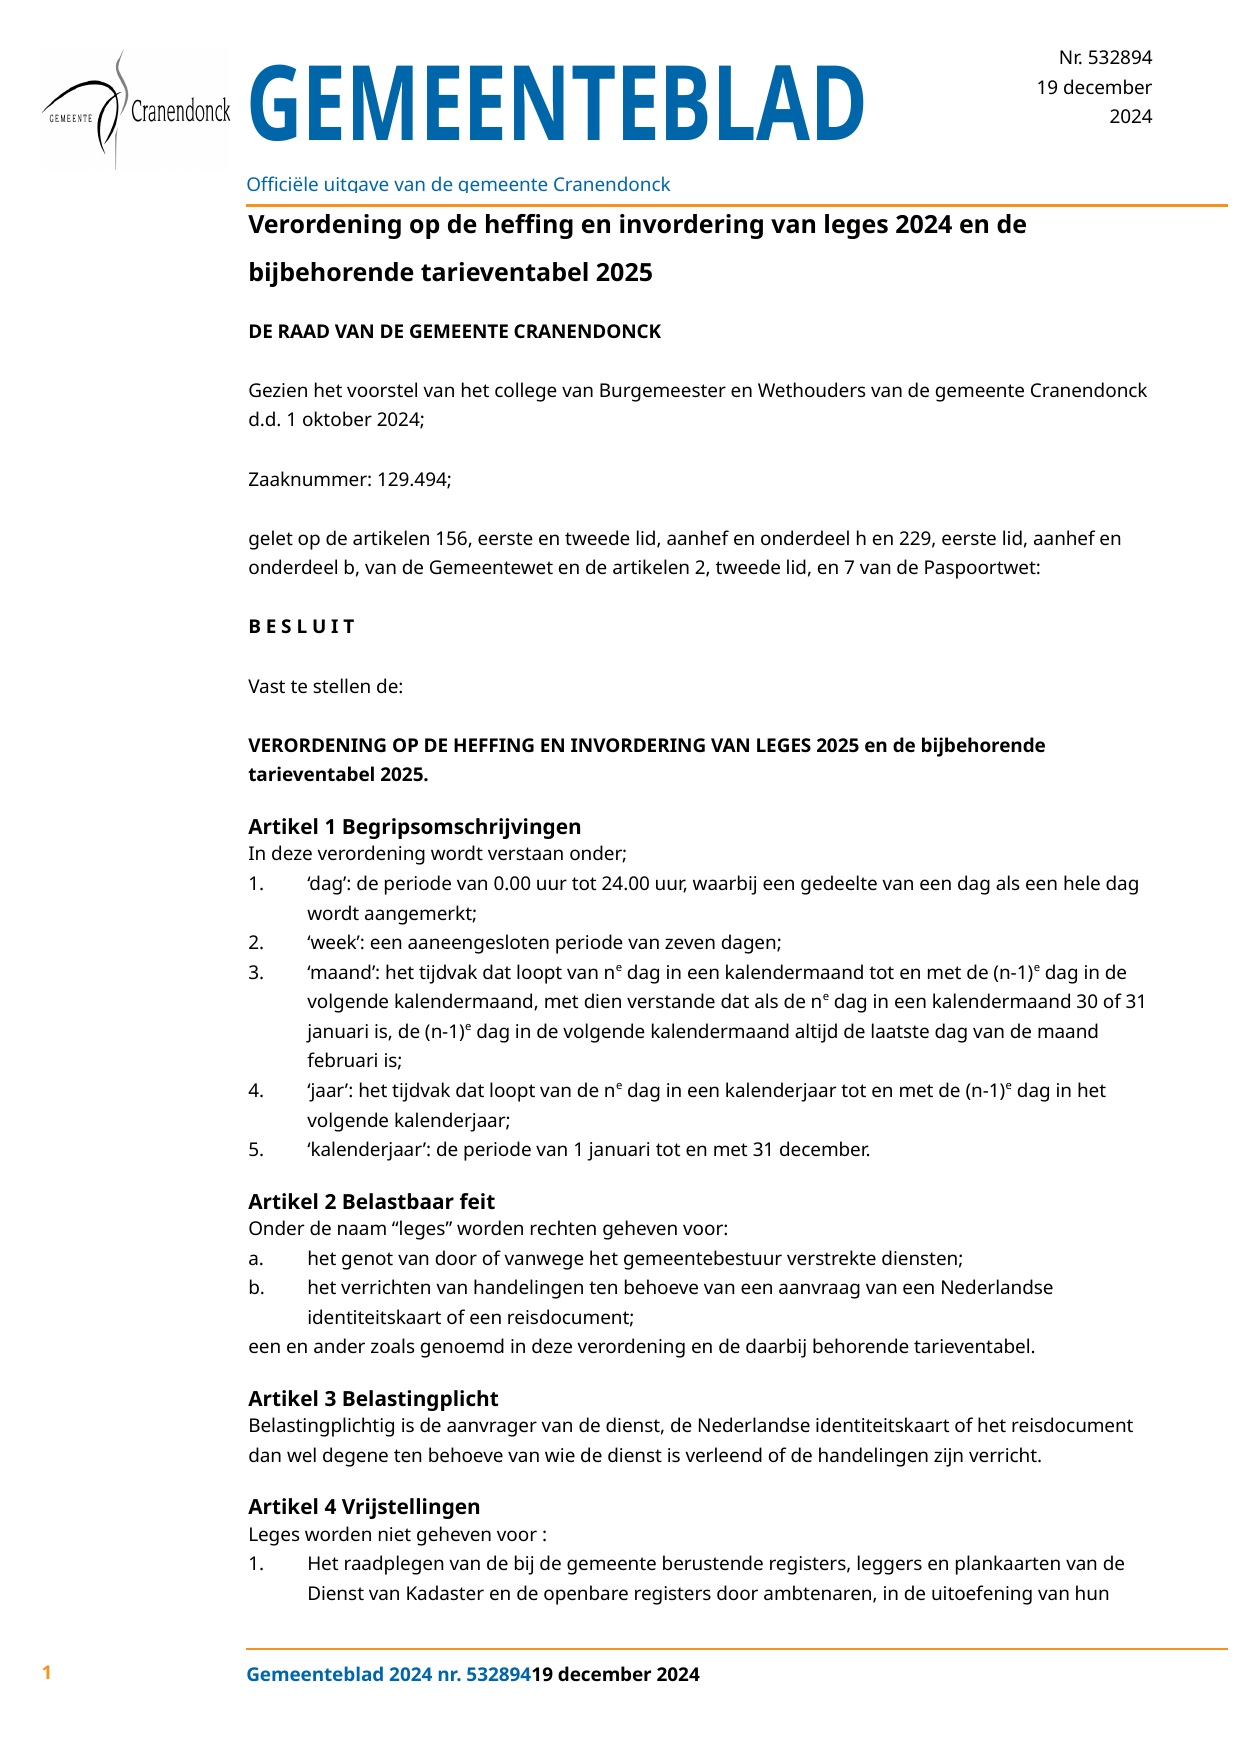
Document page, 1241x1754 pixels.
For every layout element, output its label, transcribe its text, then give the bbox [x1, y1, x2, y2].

text Artikel 1 Begripsomschrijvingen [248, 812, 1152, 841]
list ‘week’: een aaneengesloten periode van zeven dagen; [248, 929, 1152, 955]
text In deze verordening wordt verstaan onder; [248, 841, 1152, 866]
text Leges worden niet geheven voor : [248, 1521, 1152, 1547]
text B E S L U I T [248, 614, 1152, 639]
text Onder de naam “leges” worden rechten geheven voor: [248, 1215, 1152, 1241]
text Verordening op de heffing en invordering van leges 2024 en de bijbehorende tarieventabel 2025 [248, 207, 1152, 288]
text een en ander zoals genoemd in deze verordening en de daarbij behorende tarieventabel. [248, 1333, 1152, 1359]
text Belastingplichtig is de aanvrager van de dienst, de Nederlandse identiteitskaart of het reisdocument dan wel degene ten behoeve van wie de dienst is verleend of de handelingen zijn verricht. [248, 1412, 1152, 1468]
text Artikel 4 Vrijstellingen [248, 1492, 1152, 1521]
text Zaaknummer: 129.494; [248, 466, 1152, 492]
list ‘dag’: de periode van 0.00 uur tot 24.00 uur, waarbij een gedeelte van een dag als een hele dag wordt aangemerkt; [248, 870, 1152, 925]
list Het raadplegen van de bij de gemeente berustende registers, leggers en plankaarten van de Dienst van Kadaster en de openbare registers door ambtenaren, in de uitoefening van hun [248, 1550, 1152, 1606]
text Artikel 3 Belastingplicht [248, 1384, 1152, 1412]
picture [41, 47, 231, 172]
list het verrichten van handelingen ten behoeve van een aanvraag van een Nederlandse identiteitskaart of een reisdocument; [248, 1274, 1152, 1330]
list ‘kalenderjaar’: de periode van 1 januari tot en met 31 december. [248, 1136, 1152, 1162]
list het genot van door of vanwege het gemeentebestuur verstrekte diensten; [248, 1245, 1152, 1271]
list ‘jaar’: het tijdvak dat loopt van de ne dag in een kalenderjaar tot en met de (n-1)e dag in het volgende kalenderjaar; [248, 1077, 1152, 1132]
text gelet op de artikelen 156, eerste en tweede lid, aanhef en onderdeel h en 229, eerste lid, aanhef en onderdeel b, van de Gemeentewet en de artikelen 2, tweede lid, en 7 van de Paspoortwet: [248, 525, 1152, 580]
text DE RAAD VAN DE GEMEENTE CRANENDONCK [248, 318, 1152, 344]
list ‘maand’: het tijdvak dat loopt van ne dag in een kalendermaand tot en met de (n-1)e dag in de volgende kalendermaand, met dien verstande dat als de ne dag in een kalendermaand 30 of 31 januari is, de (n-1)e dag in de volgende kalendermaand altijd de laatste dag van de maand februari is; [248, 959, 1152, 1073]
text VERORDENING OP DE HEFFING EN INVORDERING VAN LEGES 2025 en de bijbehorende tarieventabel 2025. [248, 732, 1152, 787]
text Gezien het voorstel van het college van Burgemeester en Wethouders van de gemeente Cranendonck d.d. 1 oktober 2024; [248, 377, 1152, 432]
text Vast te stellen de: [248, 673, 1152, 699]
text Artikel 2 Belastbaar feit [248, 1187, 1152, 1215]
